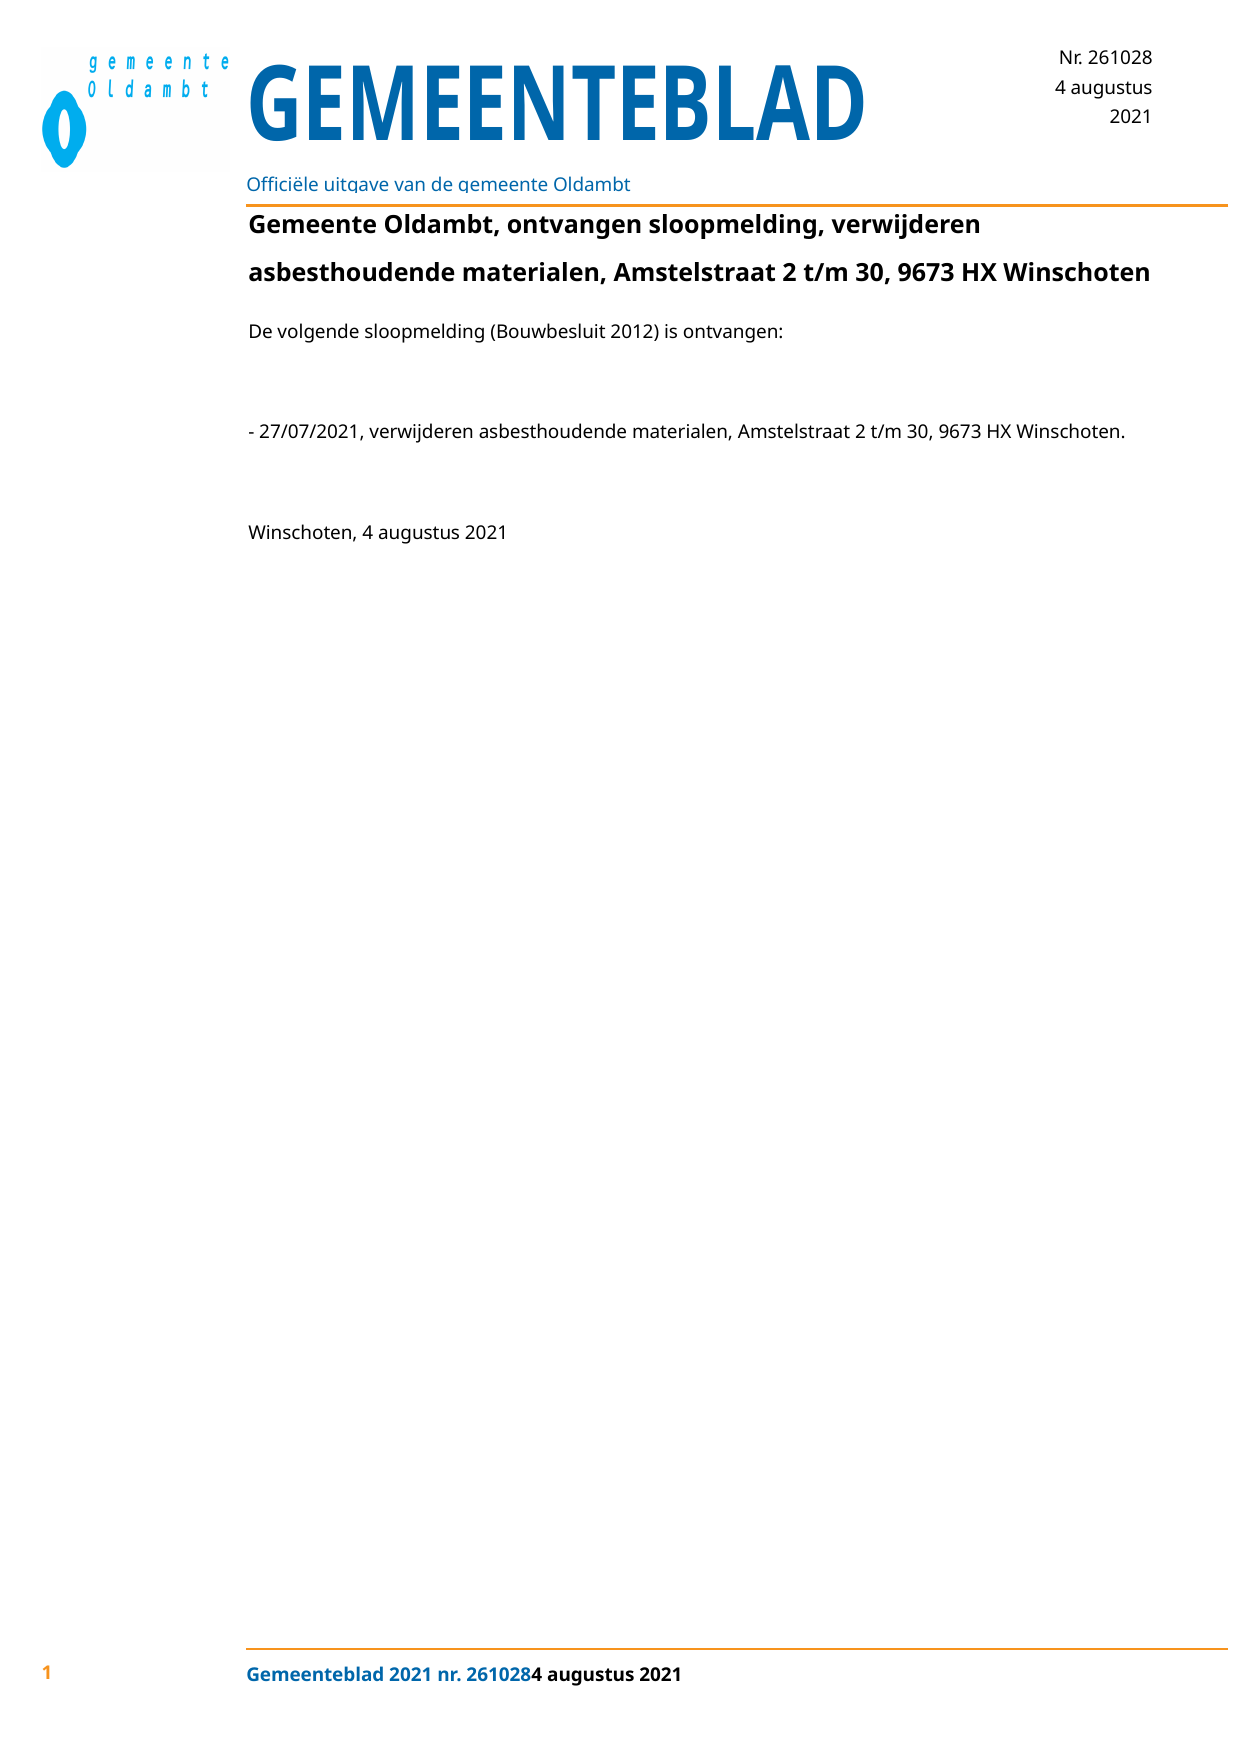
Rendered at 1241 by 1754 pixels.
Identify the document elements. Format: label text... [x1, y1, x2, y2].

text Winschoten, 4 augustus 2021 [248, 519, 1152, 545]
text De volgende sloopmelding (Bouwbesluit 2012) is ontvangen: [248, 318, 1152, 344]
picture [41, 47, 231, 172]
text - 27/07/2021, verwijderen asbesthoudende materialen, Amstelstraat 2 t/m 30, 9673 HX Winschoten. [248, 419, 1152, 444]
text Gemeente Oldambt, ontvangen sloopmelding, verwijderen asbesthoudende materialen, Amstelstraat 2 t/m 30, 9673 HX Winschoten [248, 207, 1152, 288]
